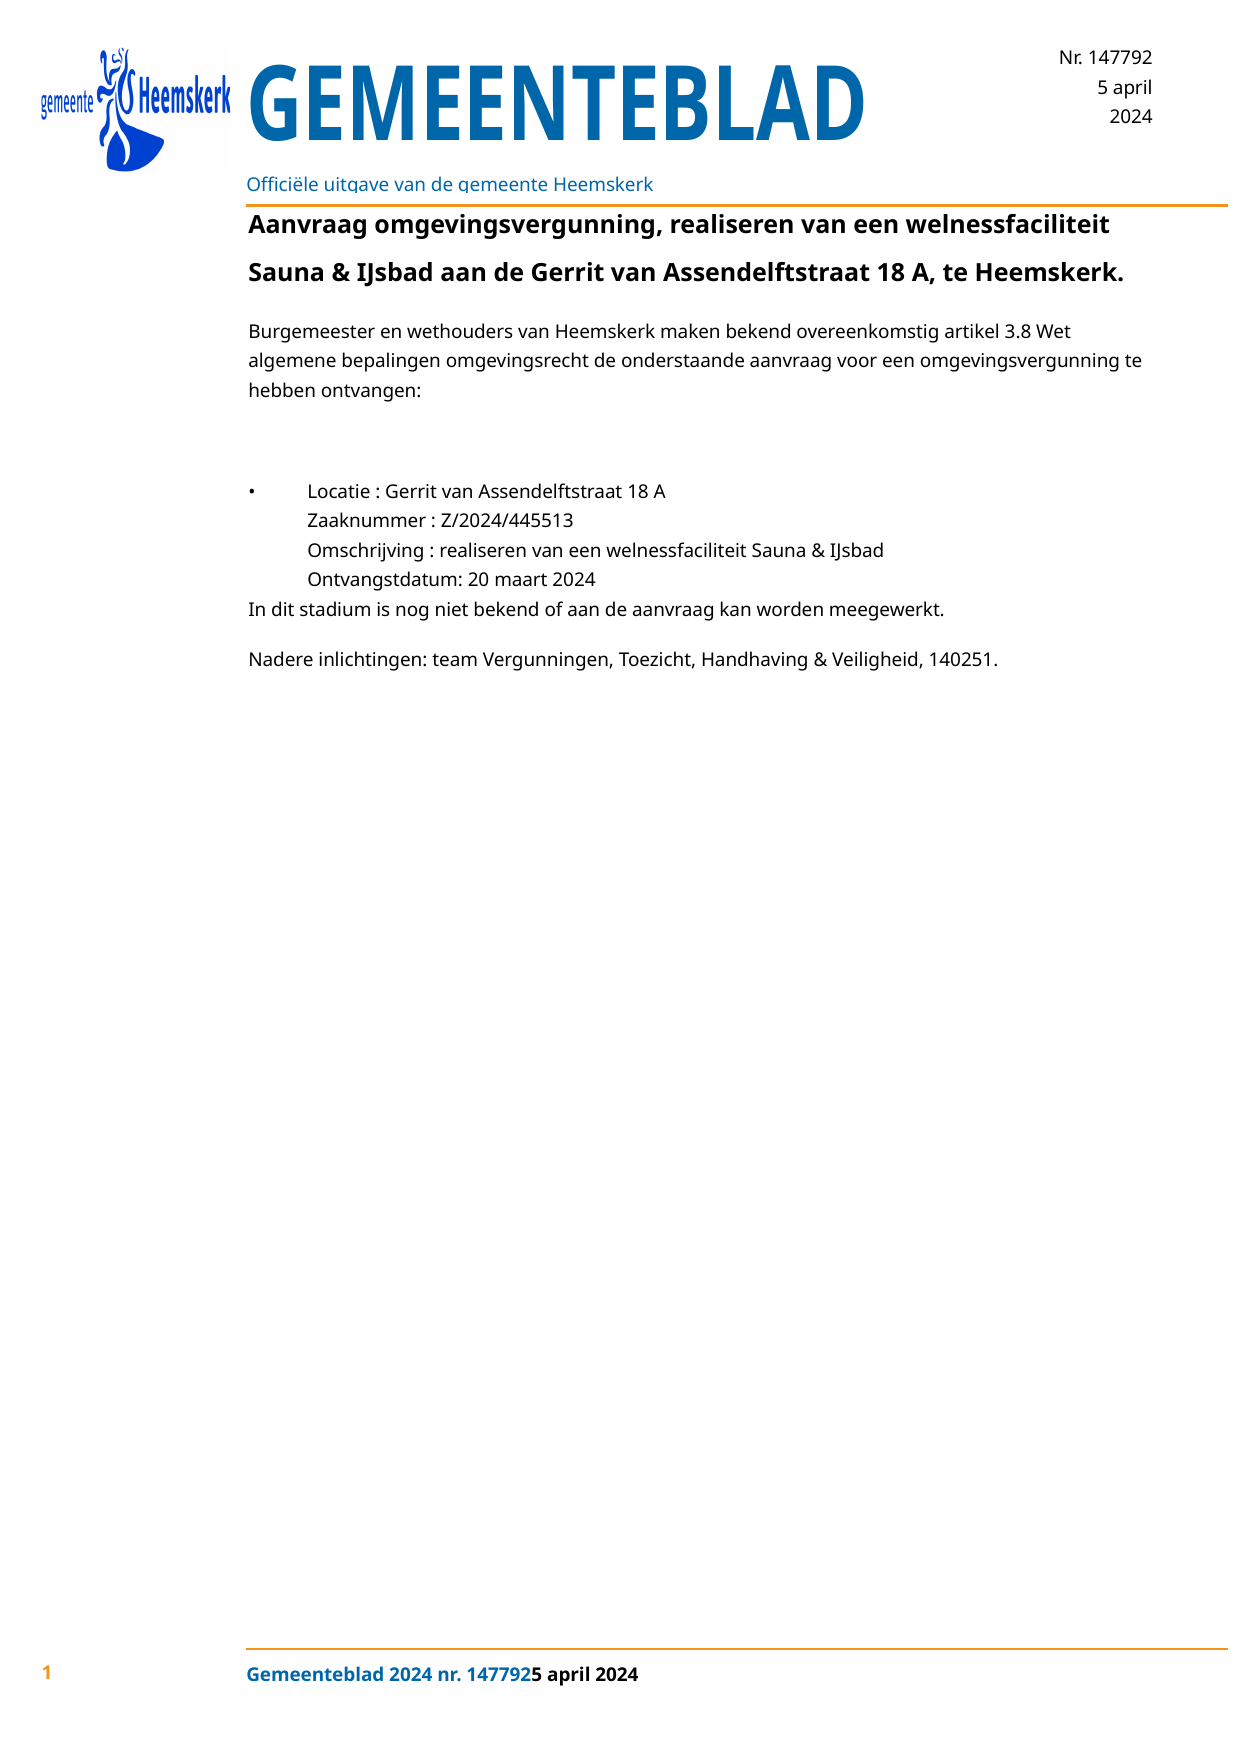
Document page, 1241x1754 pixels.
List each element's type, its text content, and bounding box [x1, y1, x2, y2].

picture [41, 47, 231, 172]
list Zaaknummer : Z/2024/445513 [248, 507, 1152, 533]
text Burgemeester en wethouders van Heemskerk maken bekend overeenkomstig artikel 3.8 Wet algemene bepalingen omgevingsrecht de onderstaande aanvraag voor een omgevingsvergunning te hebben ontvangen: [248, 318, 1152, 403]
text Aanvraag omgevingsvergunning, realiseren van een welnessfaciliteit Sauna & IJsbad aan de Gerrit van Assendelftstraat 18 A, te Heemskerk. [248, 207, 1152, 288]
list Ontvangstdatum: 20 maart 2024 [248, 567, 1152, 592]
text Nadere inlichtingen: team Vergunningen, Toezicht, Handhaving & Veiligheid, 140251. [248, 647, 1152, 672]
text In dit stadium is nog niet bekend of aan de aanvraag kan worden meegewerkt. [248, 596, 1152, 622]
list Locatie : Gerrit van Assendelftstraat 18 A [248, 478, 1152, 504]
list Omschrijving : realiseren van een welnessfaciliteit Sauna & IJsbad [248, 537, 1152, 563]
